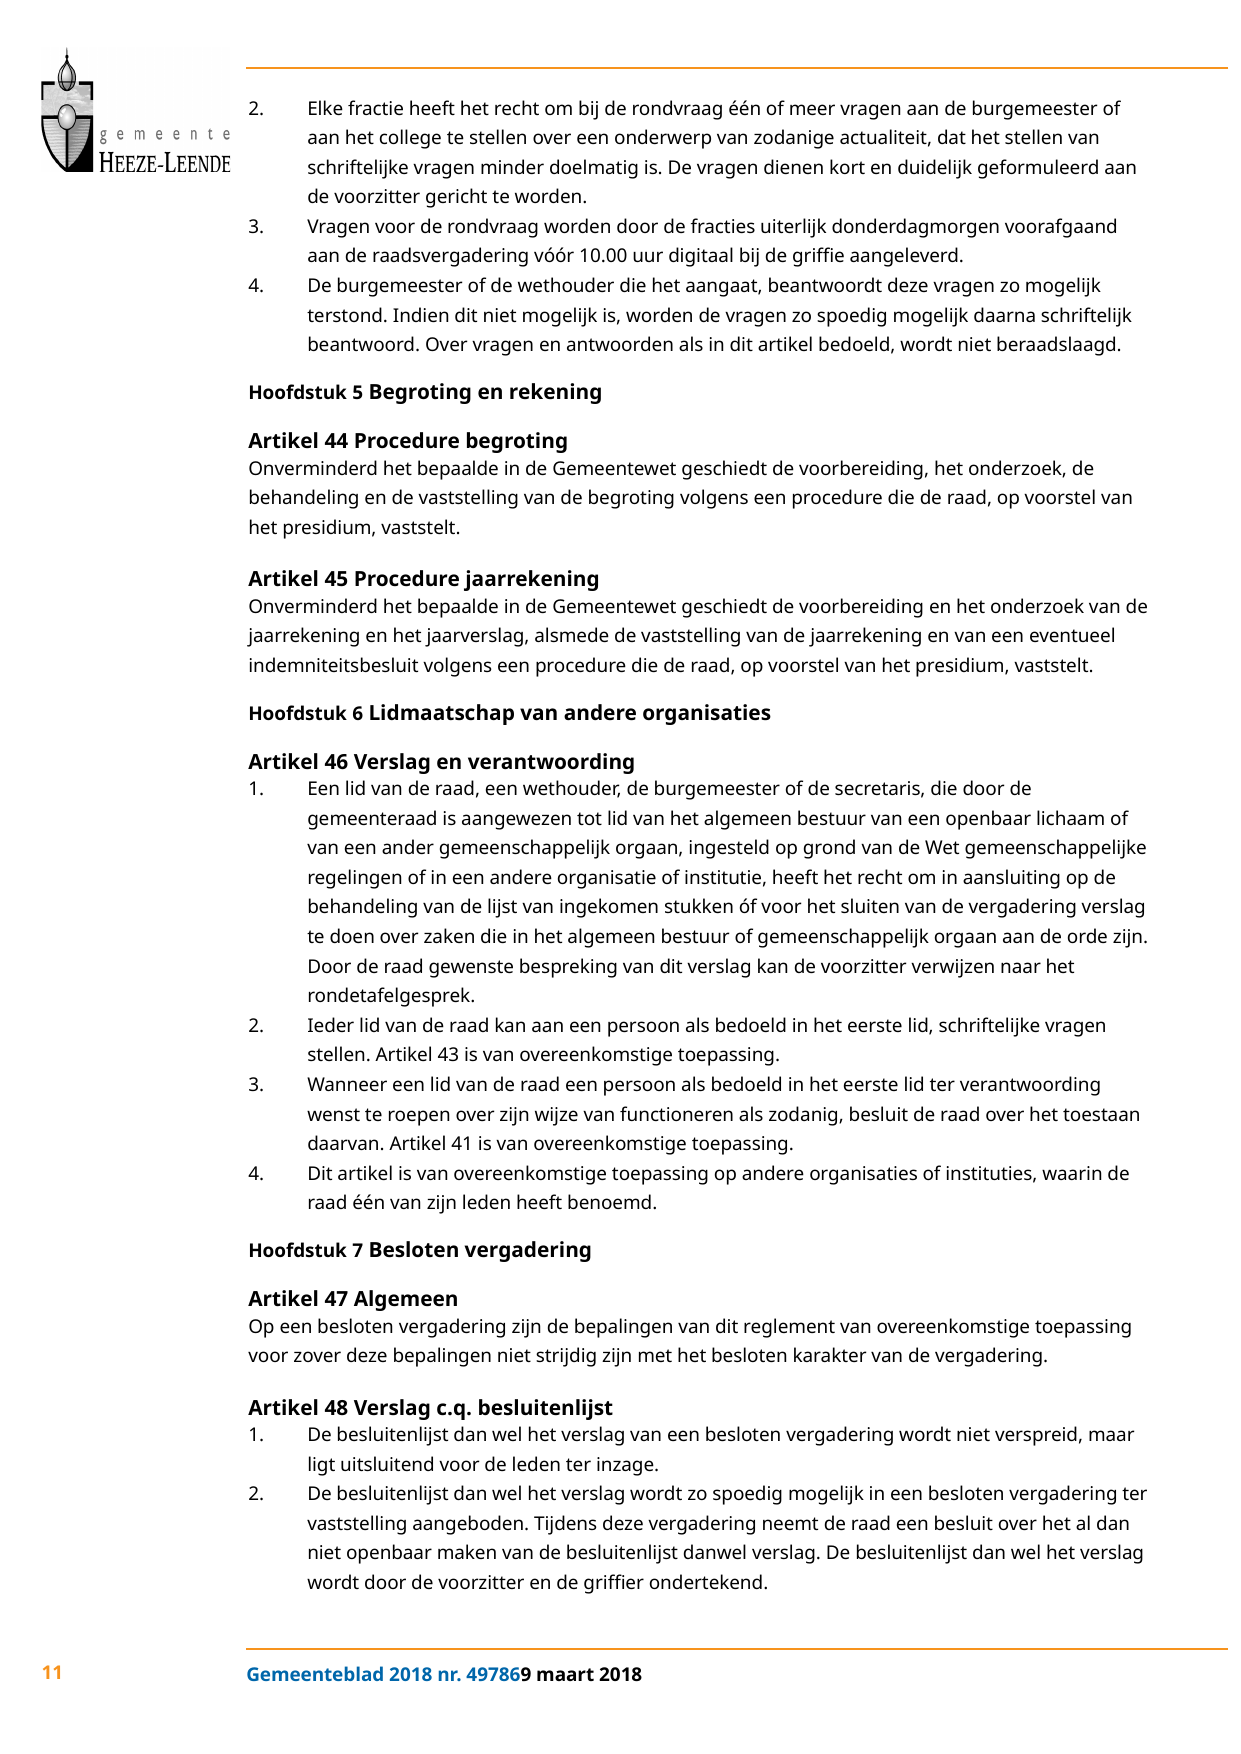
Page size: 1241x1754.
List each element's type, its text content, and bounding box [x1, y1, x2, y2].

text Artikel 46 Verslag en verantwoording [248, 747, 1152, 775]
list Dit artikel is van overeenkomstige toepassing op andere organisaties of instituties, waarin de raad één van zijn leden heeft benoemd. [248, 1160, 1152, 1215]
list De besluitenlijst dan wel het verslag van een besloten vergadering wordt niet verspreid, maar ligt uitsluitend voor de leden ter inzage. [248, 1421, 1152, 1477]
text Artikel 44 Procedure begroting [248, 426, 1152, 455]
text Op een besloten vergadering zijn de bepalingen van dit reglement van overeenkomstige toepassing voor zover deze bepalingen niet strijdig zijn met het besloten karakter van de vergadering. [248, 1313, 1152, 1368]
text Onverminderd het bepaalde in de Gemeentewet geschiedt de voorbereiding en het onderzoek van de jaarrekening en het jaarverslag, alsmede de vaststelling van de jaarrekening en van een eventueel indemniteitsbesluit volgens een procedure die de raad, op voorstel van het presidium, vaststelt. [248, 593, 1152, 678]
list Wanneer een lid van de raad een persoon als bedoeld in het eerste lid ter verantwoording wenst te roepen over zijn wijze van functioneren als zodanig, besluit de raad over het toestaan daarvan. Artikel 41 is van overeenkomstige toepassing. [248, 1071, 1152, 1156]
text Hoofdstuk 7 Besloten vergadering [248, 1235, 1152, 1263]
list Ieder lid van de raad kan aan een persoon als bedoeld in het eerste lid, schriftelijke vragen stellen. Artikel 43 is van overeenkomstige toepassing. [248, 1012, 1152, 1067]
text Artikel 47 Algemeen [248, 1284, 1152, 1313]
list De burgemeester of de wethouder die het aangaat, beantwoordt deze vragen zo mogelijk terstond. Indien dit niet mogelijk is, worden de vragen zo spoedig mogelijk daarna schriftelijk beantwoord. Over vragen en antwoorden als in dit artikel bedoeld, wordt niet beraadslaagd. [248, 272, 1152, 357]
text Hoofdstuk 5 Begroting en rekening [248, 377, 1152, 406]
text Onverminderd het bepaalde in de Gemeentewet geschiedt de voorbereiding, het onderzoek, de behandeling en de vaststelling van de begroting volgens een procedure die de raad, op voorstel van het presidium, vaststelt. [248, 455, 1152, 540]
text Artikel 48 Verslag c.q. besluitenlijst [248, 1393, 1152, 1421]
text Hoofdstuk 6 Lidmaatschap van andere organisaties [248, 698, 1152, 726]
list Een lid van de raad, een wethouder, de burgemeester of de secretaris, die door de gemeenteraad is aangewezen tot lid van het algemeen bestuur van een openbaar lichaam of van een ander gemeenschappelijk orgaan, ingesteld op grond van de Wet gemeenschappelijke regelingen of in een andere organisatie of institutie, heeft het recht om in aansluiting op de behandeling van de lijst van ingekomen stukken óf voor het sluiten van de vergadering verslag te doen over zaken die in het algemeen bestuur of gemeenschappelijk orgaan aan de orde zijn. Door de raad gewenste bespreking van dit verslag kan de voorzitter verwijzen naar het rondetafelgesprek. [248, 775, 1152, 1008]
text Artikel 45 Procedure jaarrekening [248, 564, 1152, 593]
list Elke fractie heeft het recht om bij de rondvraag één of meer vragen aan de burgemeester of aan het college te stellen over een onderwerp van zodanige actualiteit, dat het stellen van schriftelijke vragen minder doelmatig is. De vragen dienen kort en duidelijk geformuleerd aan de voorzitter gericht te worden. [248, 95, 1152, 209]
picture [41, 47, 231, 172]
list Vragen voor de rondvraag worden door de fracties uiterlijk donderdagmorgen voorafgaand aan de raadsvergadering vóór 10.00 uur digitaal bij de griffie aangeleverd. [248, 213, 1152, 268]
list De besluitenlijst dan wel het verslag wordt zo spoedig mogelijk in een besloten vergadering ter vaststelling aangeboden. Tijdens deze vergadering neemt de raad een besluit over het al dan niet openbaar maken van de besluitenlijst danwel verslag. De besluitenlijst dan wel het verslag wordt door de voorzitter en de griffier ondertekend. [248, 1480, 1152, 1595]
